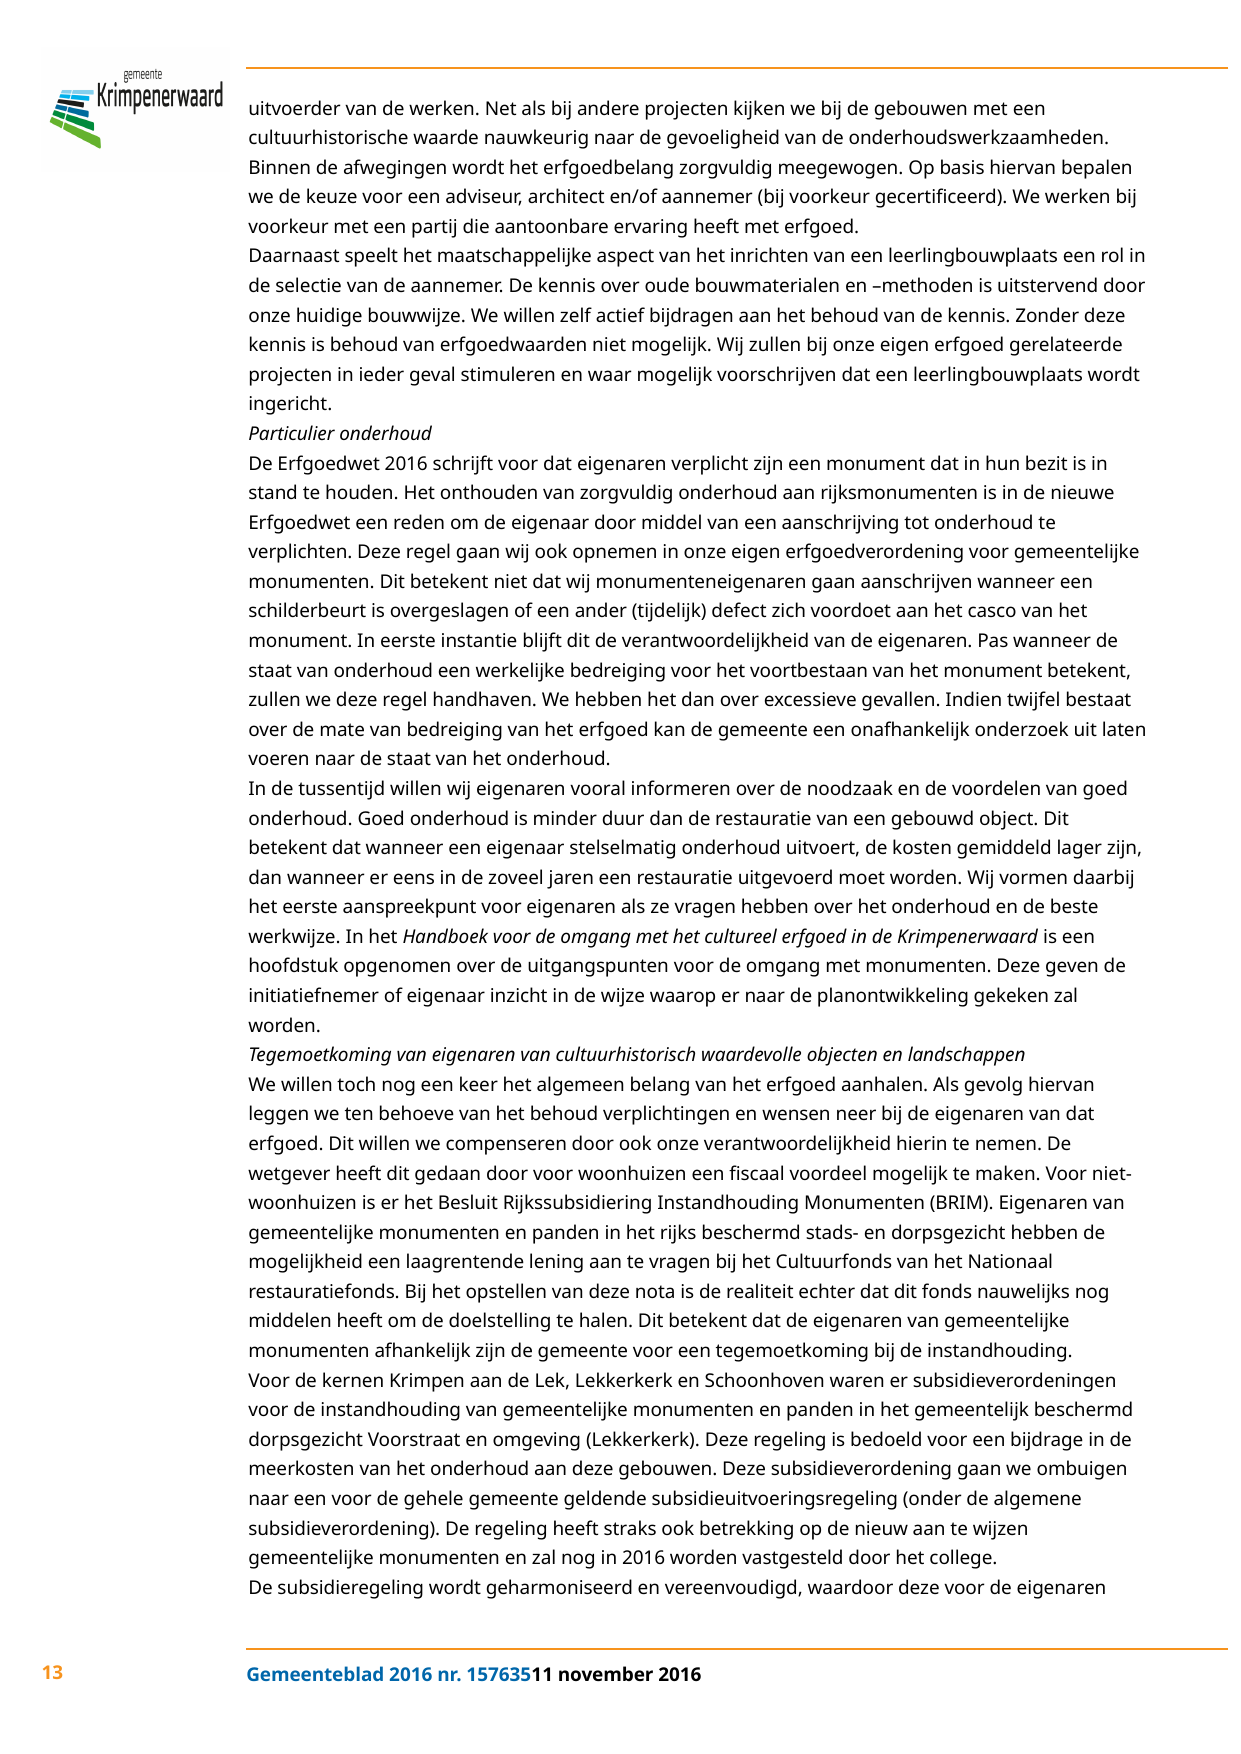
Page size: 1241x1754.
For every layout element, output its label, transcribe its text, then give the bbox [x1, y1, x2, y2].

text Particulier onderhoud [248, 420, 1152, 446]
text uitvoerder van de werken. Net als bij andere projecten kijken we bij de gebouwen met een cultuurhistorische waarde nauwkeurig naar de gevoeligheid van de onderhoudswerkzaamheden. Binnen de afwegingen wordt het erfgoedbelang zorgvuldig meegewogen. Op basis hiervan bepalen we de keuze voor een adviseur, architect en/of aannemer (bij voorkeur gecertificeerd). We werken bij voorkeur met een partij die aantoonbare ervaring heeft met erfgoed. [248, 95, 1152, 239]
text In de tussentijd willen wij eigenaren vooral informeren over de noodzaak en de voordelen van goed onderhoud. Goed onderhoud is minder duur dan de restauratie van een gebouwd object. Dit betekent dat wanneer een eigenaar stelselmatig onderhoud uitvoert, de kosten gemiddeld lager zijn, dan wanneer er eens in de zoveel jaren een restauratie uitgevoerd moet worden. Wij vormen daarbij het eerste aanspreekpunt voor eigenaren als ze vragen hebben over het onderhoud en de beste werkwijze. In het Handboek voor de omgang met het cultureel erfgoed in de Krimpenerwaard is een hoofdstuk opgenomen over de uitgangspunten voor de omgang met monumenten. Deze geven de initiatiefnemer of eigenaar inzicht in de wijze waarop er naar de planontwikkeling gekeken zal worden. [248, 775, 1152, 1038]
text De Erfgoedwet 2016 schrijft voor dat eigenaren verplicht zijn een monument dat in hun bezit is in stand te houden. Het onthouden van zorgvuldig onderhoud aan rijksmonumenten is in de nieuwe Erfgoedwet een reden om de eigenaar door middel van een aanschrijving tot onderhoud te verplichten. Deze regel gaan wij ook opnemen in onze eigen erfgoedverordening voor gemeentelijke monumenten. Dit betekent niet dat wij monumenteneigenaren gaan aanschrijven wanneer een schilderbeurt is overgeslagen of een ander (tijdelijk) defect zich voordoet aan het casco van het monument. In eerste instantie blijft dit de verantwoordelijkheid van de eigenaren. Pas wanneer de staat van onderhoud een werkelijke bedreiging voor het voortbestaan van het monument betekent, zullen we deze regel handhaven. We hebben het dan over excessieve gevallen. Indien twijfel bestaat over de mate van bedreiging van het erfgoed kan de gemeente een onafhankelijk onderzoek uit laten voeren naar de staat van het onderhoud. [248, 450, 1152, 771]
text De subsidieregeling wordt geharmoniseerd en vereenvoudigd, waardoor deze voor de eigenaren [248, 1574, 1152, 1600]
text meerkosten van het onderhoud aan deze gebouwen. Deze subsidieverordening gaan we ombuigen naar een voor de gehele gemeente geldende subsidieuitvoeringsregeling (onder de algemene subsidieverordening). De regeling heeft straks ook betrekking op de nieuw aan te wijzen gemeentelijke monumenten en zal nog in 2016 worden vastgesteld door het college. [248, 1456, 1152, 1570]
picture [41, 47, 231, 172]
text Voor de kernen Krimpen aan de Lek, Lekkerkerk en Schoonhoven waren er subsidieverordeningen voor de instandhouding van gemeentelijke monumenten en panden in het gemeentelijk beschermd dorpsgezicht Voorstraat en omgeving (Lekkerkerk). Deze regeling is bedoeld voor een bijdrage in de [248, 1367, 1152, 1452]
text Daarnaast speelt het maatschappelijke aspect van het inrichten van een leerlingbouwplaats een rol in de selectie van de aannemer. De kennis over oude bouwmaterialen en –methoden is uitstervend door onze huidige bouwwijze. We willen zelf actief bijdragen aan het behoud van de kennis. Zonder deze kennis is behoud van erfgoedwaarden niet mogelijk. Wij zullen bij onze eigen erfgoed gerelateerde projecten in ieder geval stimuleren en waar mogelijk voorschrijven dat een leerlingbouwplaats wordt ingericht. [248, 243, 1152, 416]
text We willen toch nog een keer het algemeen belang van het erfgoed aanhalen. Als gevolg hiervan leggen we ten behoeve van het behoud verplichtingen en wensen neer bij de eigenaren van dat erfgoed. Dit willen we compenseren door ook onze verantwoordelijkheid hierin te nemen. De wetgever heeft dit gedaan door voor woonhuizen een fiscaal voordeel mogelijk te maken. Voor niet-woonhuizen is er het Besluit Rijkssubsidiering Instandhouding Monumenten (BRIM). Eigenaren van gemeentelijke monumenten en panden in het rijks beschermd stads- en dorpsgezicht hebben de mogelijkheid een laagrentende lening aan te vragen bij het Cultuurfonds van het Nationaal restauratiefonds. Bij het opstellen van deze nota is de realiteit echter dat dit fonds nauwelijks nog middelen heeft om de doelstelling te halen. Dit betekent dat de eigenaren van gemeentelijke monumenten afhankelijk zijn de gemeente voor een tegemoetkoming bij de instandhouding. [248, 1071, 1152, 1363]
text Tegemoetkoming van eigenaren van cultuurhistorisch waardevolle objecten en landschappen [248, 1041, 1152, 1067]
